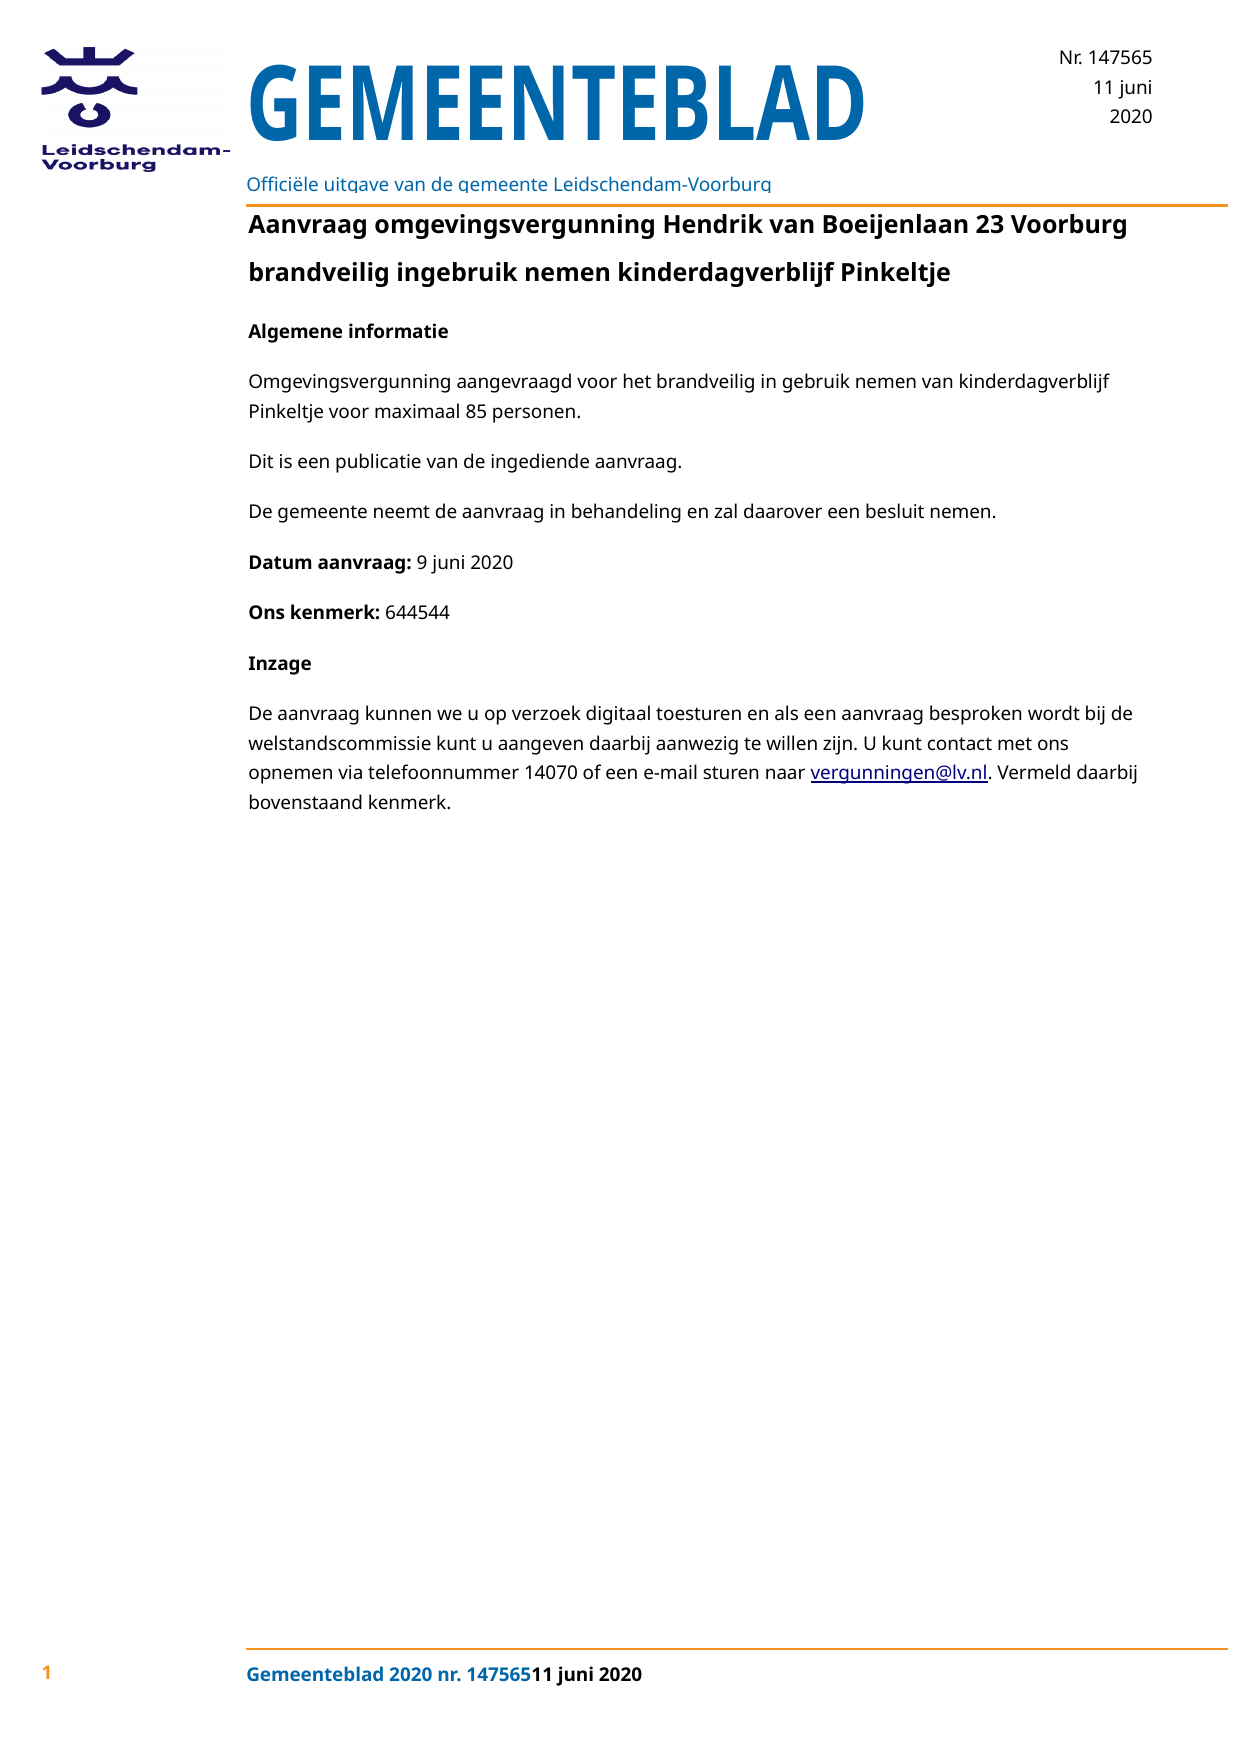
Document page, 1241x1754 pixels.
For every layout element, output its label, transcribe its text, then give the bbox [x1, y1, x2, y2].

text De aanvraag kunnen we u op verzoek digitaal toesturen en als een aanvraag besproken wordt bij de welstandscommissie kunt u aangeven daarbij aanwezig te willen zijn. U kunt contact met ons opnemen via telefoonnummer 14070 of een e-mail sturen naar vergunningen@lv.nl. Vermeld daarbij bovenstaand kenmerk. [248, 700, 1152, 815]
text Omgevingsvergunning aangevraagd voor het brandveilig in gebruik nemen van kinderdagverblijf Pinkeltje voor maximaal 85 personen. [248, 368, 1152, 424]
text Ons kenmerk: 644544 [248, 599, 1152, 625]
text Inzage [248, 650, 1152, 676]
picture [41, 47, 231, 172]
text Datum aanvraag: 9 juni 2020 [248, 549, 1152, 575]
text De gemeente neemt de aanvraag in behandeling en zal daarover een besluit nemen. [248, 499, 1152, 524]
text Aanvraag omgevingsvergunning Hendrik van Boeijenlaan 23 Voorburg brandveilig ingebruik nemen kinderdagverblijf Pinkeltje [248, 207, 1152, 288]
text Dit is een publicatie van de ingediende aanvraag. [248, 448, 1152, 474]
text Algemene informatie [248, 318, 1152, 344]
